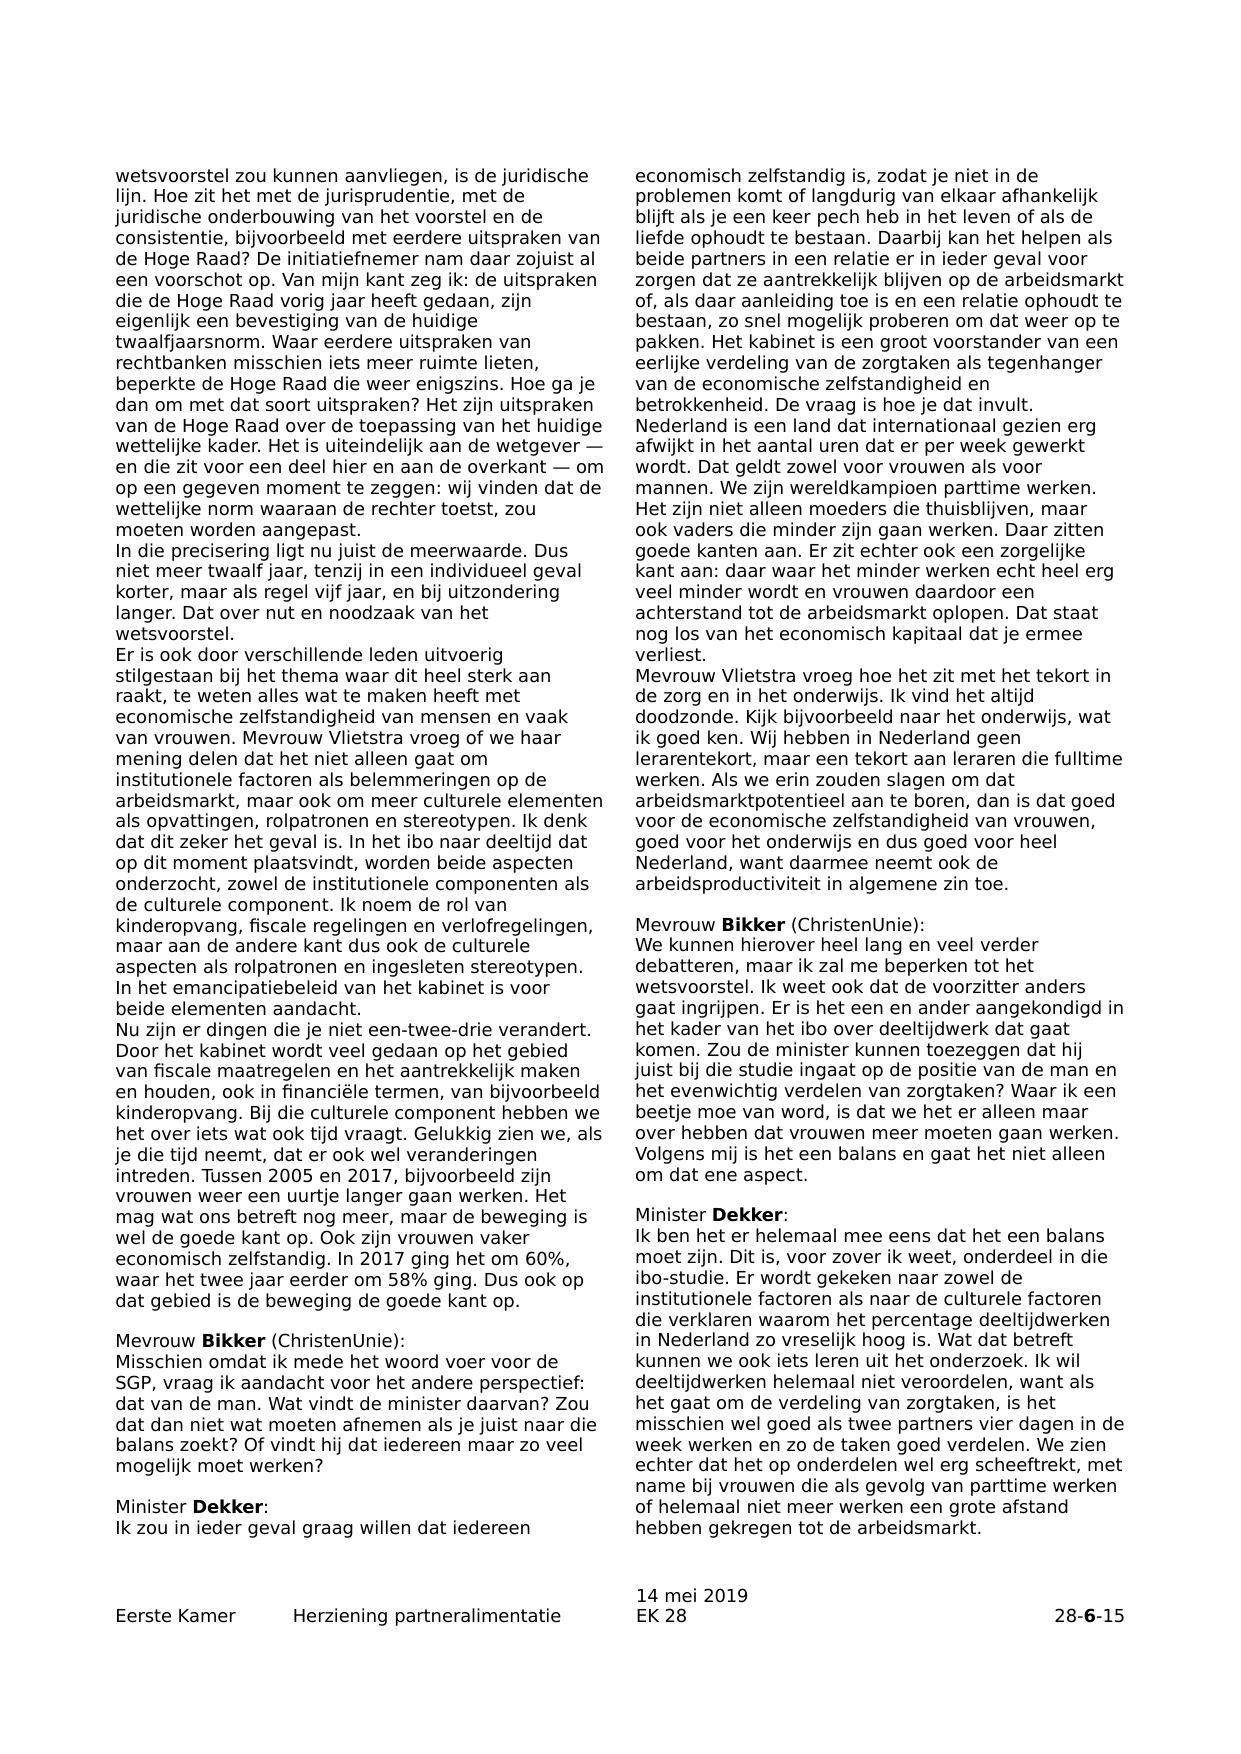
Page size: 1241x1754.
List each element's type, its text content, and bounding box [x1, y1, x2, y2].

text Ik ben het er helemaal mee eens dat het een balans moet zijn. Dit is, voor zover ik weet, onderdeel in die ibo-studie. Er wordt gekeken naar zowel de institutionele factoren als naar de culturele factoren die verklaren waarom het percentage deeltijdwerken in Nederland zo vreselijk hoog is. Wat dat betreft kunnen we ook iets leren uit het onderzoek. Ik wil deeltijdwerken helemaal niet veroordelen, want als het gaat om de verdeling van zorgtaken, is het misschien wel goed als twee partners vier dagen in de week werken en zo de taken goed verdelen. We zien echter dat het op onderdelen wel erg scheeftrekt, met name bij vrouwen die als gevolg van parttime werken of helemaal niet meer werken een grote afstand hebben gekregen tot de arbeidsmarkt. [635, 1226, 1125, 1538]
text Misschien omdat ik mede het woord voer voor de SGP, vraag ik aandacht voor het andere perspectief: dat van de man. Wat vindt de minister daarvan? Zou dat dan niet wat moeten afnemen als je juist naar die balans zoekt? Of vindt hij dat iedereen maar zo veel mogelijk moet werken? [115, 1352, 605, 1477]
text Minister Dekker: [635, 1205, 1125, 1226]
text Er is ook door verschillende leden uitvoerig stilgestaan bij het thema waar dit heel sterk aan raakt, te weten alles wat te maken heeft met economische zelfstandigheid van mensen en vaak van vrouwen. Mevrouw Vlietstra vroeg of we haar mening delen dat het niet alleen gaat om institutionele factoren als belemmeringen op de arbeidsmarkt, maar ook om meer culturele elementen als opvattingen, rolpatronen en stereotypen. Ik denk dat dit zeker het geval is. In het ibo naar deeltijd dat op dit moment plaatsvindt, worden beide aspecten onderzocht, zowel de institutionele componenten als de culturele component. Ik noem de rol van kinderopvang, fiscale regelingen en verlofregelingen, maar aan de andere kant dus ook de culturele aspecten als rolpatronen en ingesleten stereotypen. In het emancipatiebeleid van het kabinet is voor beide elementen aandacht. [115, 644, 605, 1019]
text Ik zou in ieder geval graag willen dat iedereen [115, 1518, 605, 1538]
text Mevrouw Vlietstra vroeg hoe het zit met het tekort in de zorg en in het onderwijs. Ik vind het altijd doodzonde. Kijk bijvoorbeeld naar het onderwijs, wat ik goed ken. Wij hebben in Nederland geen lerarentekort, maar een tekort aan leraren die fulltime werken. Als we erin zouden slagen om dat arbeidsmarktpotentieel aan te boren, dan is dat goed voor de economische zelfstandigheid van vrouwen, goed voor het onderwijs en dus goed voor heel Nederland, want daarmee neemt ook de arbeidsproductiviteit in algemene zin toe. [635, 665, 1125, 894]
text wetsvoorstel zou kunnen aanvliegen, is de juridische lijn. Hoe zit het met de jurisprudentie, met de juridische onderbouwing van het voorstel en de consistentie, bijvoorbeeld met eerdere uitspraken van de Hoge Raad? De initiatiefnemer nam daar zojuist al een voorschot op. Van mijn kant zeg ik: de uitspraken die de Hoge Raad vorig jaar heeft gedaan, zijn eigenlijk een bevestiging van de huidige twaalfjaarsnorm. Waar eerdere uitspraken van rechtbanken misschien iets meer ruimte lieten, beperkte de Hoge Raad die weer enigszins. Hoe ga je dan om met dat soort uitspraken? Het zijn uitspraken van de Hoge Raad over de toepassing van het huidige wettelijke kader. Het is uiteindelijk aan de wetgever — en die zit voor een deel hier en aan de overkant — om op een gegeven moment te zeggen: wij vinden dat de wettelijke norm waaraan de rechter toetst, zou moeten worden aangepast. [115, 165, 605, 540]
text We kunnen hierover heel lang en veel verder debatteren, maar ik zal me beperken tot het wetsvoorstel. Ik weet ook dat de voorzitter anders gaat ingrijpen. Er is het een en ander aangekondigd in het kader van het ibo over deeltijdwerk dat gaat komen. Zou de minister kunnen toezeggen dat hij juist bij die studie ingaat op de positie van de man en het evenwichtig verdelen van zorgtaken? Waar ik een beetje moe van word, is dat we het er alleen maar over hebben dat vrouwen meer moeten gaan werken. Volgens mij is het een balans en gaat het niet alleen om dat ene aspect. [635, 935, 1125, 1185]
text Mevrouw Bikker (ChristenUnie): [635, 914, 1125, 935]
text economisch zelfstandig is, zodat je niet in de problemen komt of langdurig van elkaar afhankelijk blijft als je een keer pech heb in het leven of als de liefde ophoudt te bestaan. Daarbij kan het helpen als beide partners in een relatie er in ieder geval voor zorgen dat ze aantrekkelijk blijven op de arbeidsmarkt of, als daar aanleiding toe is en een relatie ophoudt te bestaan, zo snel mogelijk proberen om dat weer op te pakken. Het kabinet is een groot voorstander van een eerlijke verdeling van de zorgtaken als tegenhanger van de economische zelfstandigheid en betrokkenheid. De vraag is hoe je dat invult. Nederland is een land dat internationaal gezien erg afwijkt in het aantal uren dat er per week gewerkt wordt. Dat geldt zowel voor vrouwen als voor mannen. We zijn wereldkampioen parttime werken. Het zijn niet alleen moeders die thuisblijven, maar ook vaders die minder zijn gaan werken. Daar zitten goede kanten aan. Er zit echter ook een zorgelijke kant aan: daar waar het minder werken echt heel erg veel minder wordt en vrouwen daardoor een achterstand tot de arbeidsmarkt oplopen. Dat staat nog los van het economisch kapitaal dat je ermee verliest. [635, 165, 1125, 665]
text Nu zijn er dingen die je niet een-twee-drie verandert. Door het kabinet wordt veel gedaan op het gebied van fiscale maatregelen en het aantrekkelijk maken en houden, ook in financiële termen, van bijvoorbeeld kinderopvang. Bij die culturele component hebben we het over iets wat ook tijd vraagt. Gelukkig zien we, als je die tijd neemt, dat er ook wel veranderingen intreden. Tussen 2005 en 2017, bijvoorbeeld zijn vrouwen weer een uurtje langer gaan werken. Het mag wat ons betreft nog meer, maar de beweging is wel de goede kant op. Ook zijn vrouwen vaker economisch zelfstandig. In 2017 ging het om 60%, waar het twee jaar eerder om 58% ging. Dus ook op dat gebied is de beweging de goede kant op. [115, 1019, 605, 1311]
text In die precisering ligt nu juist de meerwaarde. Dus niet meer twaalf jaar, tenzij in een individueel geval korter, maar als regel vijf jaar, en bij uitzondering langer. Dat over nut en noodzaak van het wetsvoorstel. [115, 540, 605, 644]
text Minister Dekker: [115, 1497, 605, 1518]
text Mevrouw Bikker (ChristenUnie): [115, 1331, 605, 1352]
